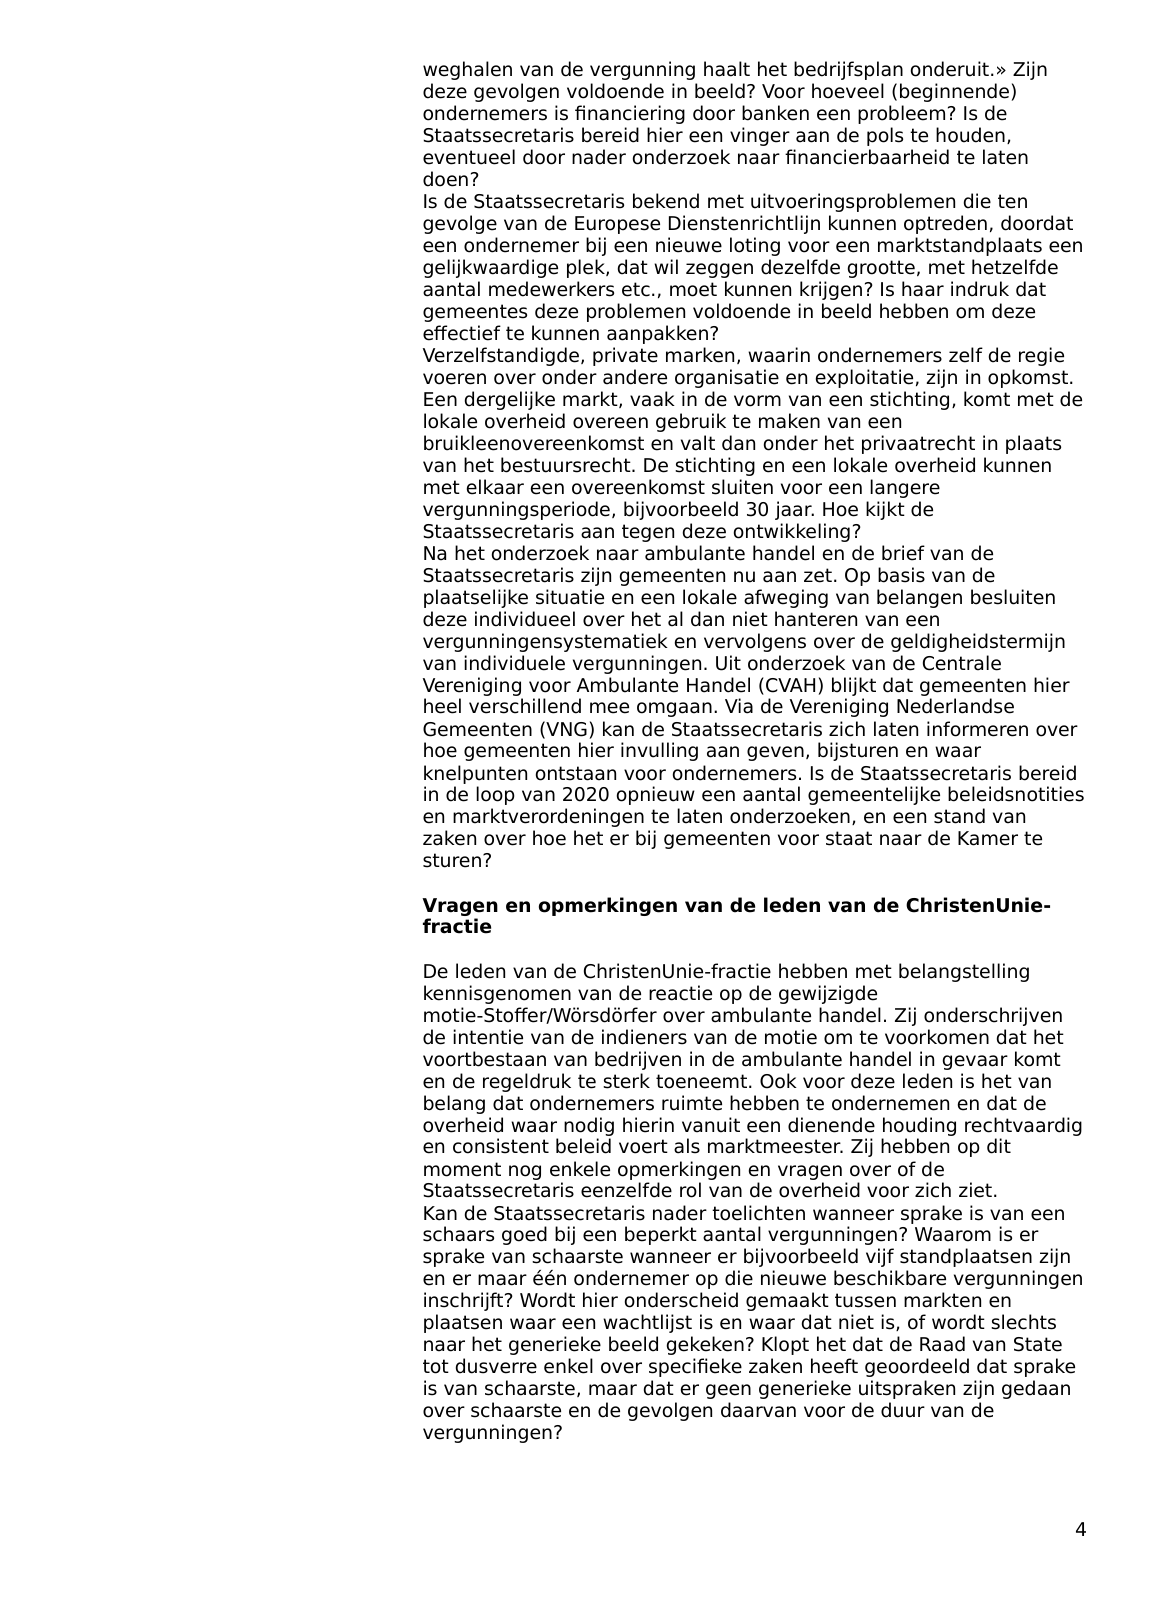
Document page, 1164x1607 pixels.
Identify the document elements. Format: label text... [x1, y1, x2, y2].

text Na het onderzoek naar ambulante handel en de brief van de Staatssecretaris zijn gemeenten nu aan zet. Op basis van de plaatselijke situatie en een lokale afweging van belangen besluiten deze individueel over het al dan niet hanteren van een vergunningensystematiek en vervolgens over de geldigheidstermijn van individuele vergunningen. Uit onderzoek van de Centrale Vereniging voor Ambulante Handel (CVAH) blijkt dat gemeenten hier heel verschillend mee omgaan. Via de Vereniging Nederlandse Gemeenten (VNG) kan de Staatssecretaris zich laten informeren over hoe gemeenten hier invulling aan geven, bijsturen en waar knelpunten ontstaan voor ondernemers. Is de Staatssecretaris bereid in de loop van 2020 opnieuw een aantal gemeentelijke beleidsnotities en marktverordeningen te laten onderzoeken, en een stand van zaken over hoe het er bij gemeenten voor staat naar de Kamer te sturen? [422, 543, 1087, 872]
text De leden van de ChristenUnie-fractie hebben met belangstelling kennisgenomen van de reactie op de gewijzigde motie-Stoffer/Wörsdörfer over ambulante handel. Zij onderschrijven de intentie van de indieners van de motie om te voorkomen dat het voortbestaan van bedrijven in de ambulante handel in gevaar komt en de regeldruk te sterk toeneemt. Ook voor deze leden is het van belang dat ondernemers ruimte hebben te ondernemen en dat de overheid waar nodig hierin vanuit een dienende houding rechtvaardig en consistent beleid voert als marktmeester. Zij hebben op dit moment nog enkele opmerkingen en vragen over of de Staatssecretaris eenzelfde rol van de overheid voor zich ziet. [422, 961, 1087, 1202]
text weghalen van de vergunning haalt het bedrijfsplan onderuit.» Zijn deze gevolgen voldoende in beeld? Voor hoeveel (beginnende) ondernemers is financiering door banken een probleem? Is de Staatssecretaris bereid hier een vinger aan de pols te houden, eventueel door nader onderzoek naar financierbaarheid te laten doen? [422, 59, 1087, 191]
text Kan de Staatssecretaris nader toelichten wanneer sprake is van een schaars goed bij een beperkt aantal vergunningen? Waarom is er sprake van schaarste wanneer er bijvoorbeeld vijf standplaatsen zijn en er maar één ondernemer op die nieuwe beschikbare vergunningen inschrijft? Wordt hier onderscheid gemaakt tussen markten en plaatsen waar een wachtlijst is en waar dat niet is, of wordt slechts naar het generieke beeld gekeken? Klopt het dat de Raad van State tot dusverre enkel over specifieke zaken heeft geoordeeld dat sprake is van schaarste, maar dat er geen generieke uitspraken zijn gedaan over schaarste en de gevolgen daarvan voor de duur van de vergunningen? [422, 1202, 1087, 1444]
text Verzelfstandigde, private marken, waarin ondernemers zelf de regie voeren over onder andere organisatie en exploitatie, zijn in opkomst. Een dergelijke markt, vaak in de vorm van een stichting, komt met de lokale overheid overeen gebruik te maken van een bruikleenovereenkomst en valt dan onder het privaatrecht in plaats van het bestuursrecht. De stichting en een lokale overheid kunnen met elkaar een overeenkomst sluiten voor een langere vergunningsperiode, bijvoorbeeld 30 jaar. Hoe kijkt de Staatssecretaris aan tegen deze ontwikkeling? [422, 345, 1087, 543]
text Is de Staatssecretaris bekend met uitvoeringsproblemen die ten gevolge van de Europese Dienstenrichtlijn kunnen optreden, doordat een ondernemer bij een nieuwe loting voor een marktstandplaats een gelijkwaardige plek, dat wil zeggen dezelfde grootte, met hetzelfde aantal medewerkers etc., moet kunnen krijgen? Is haar indruk dat gemeentes deze problemen voldoende in beeld hebben om deze effectief te kunnen aanpakken? [422, 191, 1087, 345]
subtitle Vragen en opmerkingen van de leden van de ChristenUnie-fractie [422, 894, 1087, 938]
